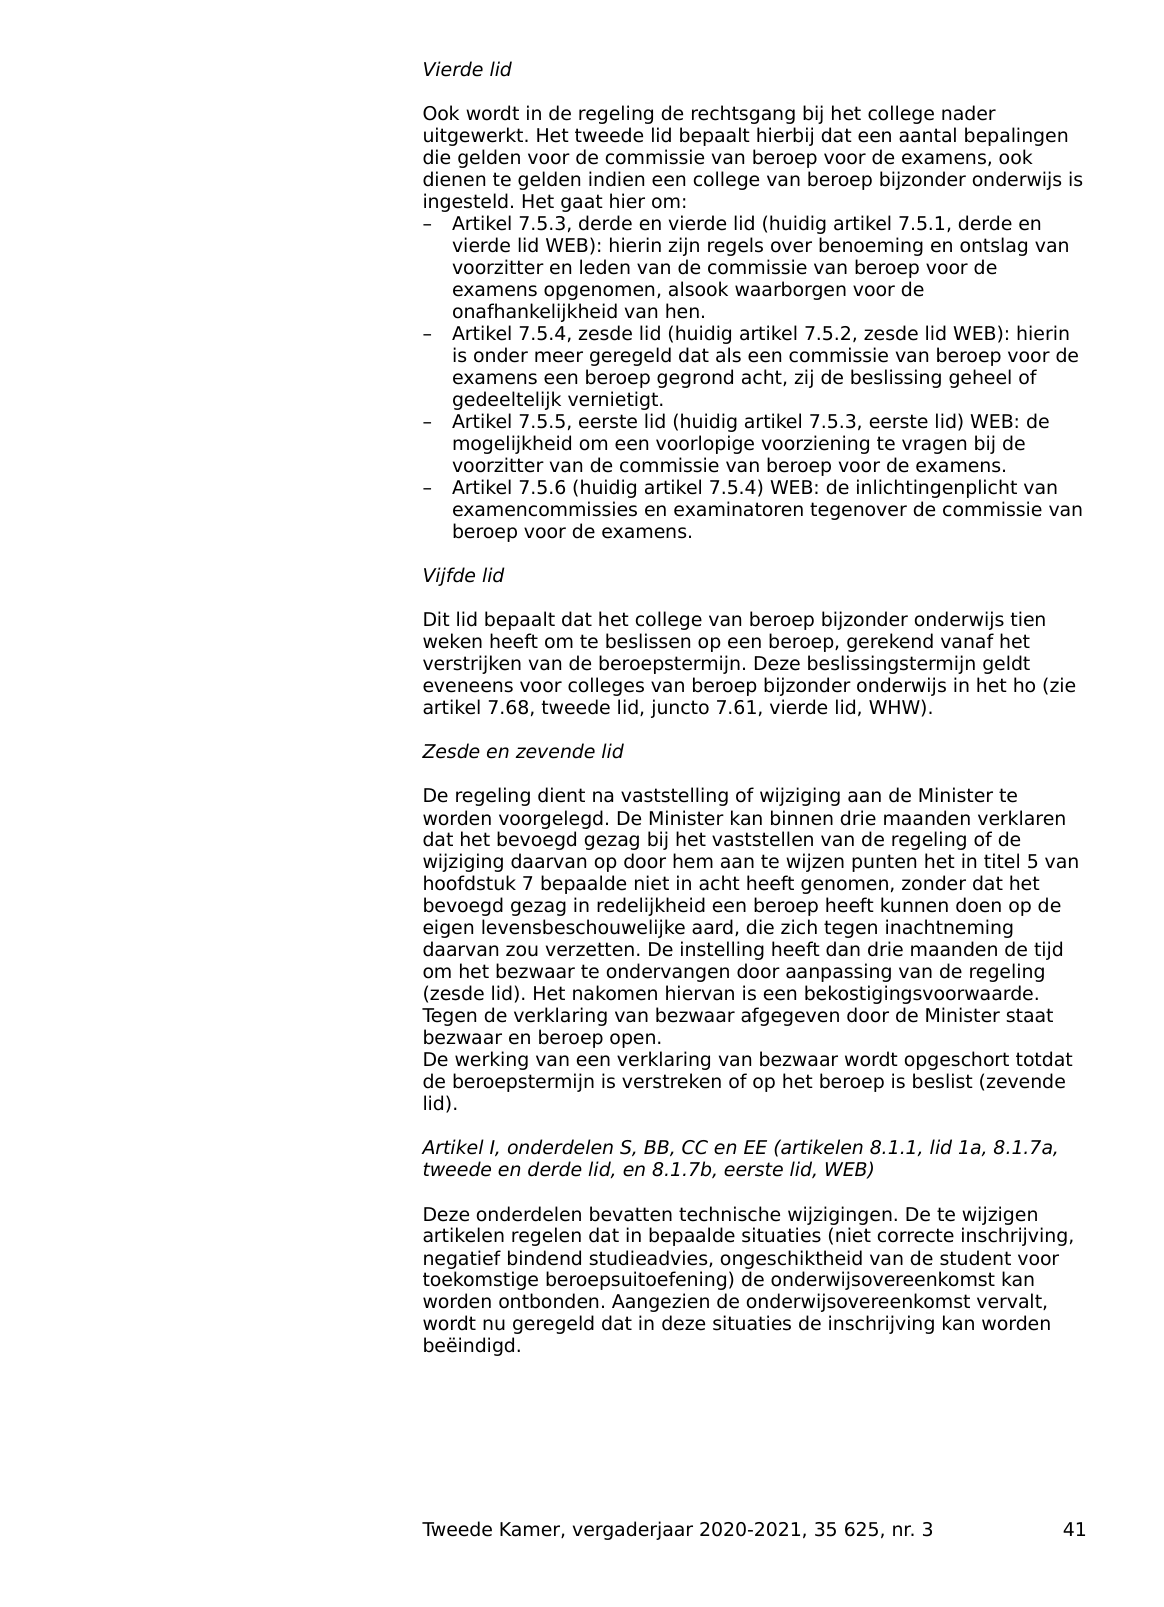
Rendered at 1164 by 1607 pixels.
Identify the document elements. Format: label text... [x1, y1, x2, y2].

text – Artikel 7.5.4, zesde lid (huidig artikel 7.5.2, zesde lid WEB): hierin is onder meer geregeld dat als een commissie van beroep voor de examens een beroep gegrond acht, zij de beslissing geheel of gedeeltelijk vernietigt. [422, 323, 1087, 411]
text – Artikel 7.5.6 (huidig artikel 7.5.4) WEB: de inlichtingenplicht van examencommissies en examinatoren tegenover de commissie van beroep voor de examens. [422, 477, 1087, 543]
text De regeling dient na vaststelling of wijziging aan de Minister te worden voorgelegd. De Minister kan binnen drie maanden verklaren dat het bevoegd gezag bij het vaststellen van de regeling of de wijziging daarvan op door hem aan te wijzen punten het in titel 5 van hoofdstuk 7 bepaalde niet in acht heeft genomen, zonder dat het bevoegd gezag in redelijkheid een beroep heeft kunnen doen op de eigen levensbeschouwelijke aard, die zich tegen inachtneming daarvan zou verzetten. De instelling heeft dan drie maanden de tijd om het bezwaar te ondervangen door aanpassing van de regeling (zesde lid). Het nakomen hiervan is een bekostigingsvoorwaarde. Tegen de verklaring van bezwaar afgegeven door de Minister staat bezwaar en beroep open. [422, 785, 1087, 1049]
subtitle Zesde en zevende lid [422, 741, 1087, 763]
subtitle Vijfde lid [422, 565, 1087, 587]
text – Artikel 7.5.3, derde en vierde lid (huidig artikel 7.5.1, derde en vierde lid WEB): hierin zijn regels over benoeming en ontslag van voorzitter en leden van de commissie van beroep voor de examens opgenomen, alsook waarborgen voor de onafhankelijkheid van hen. [422, 213, 1087, 323]
text Ook wordt in de regeling de rechtsgang bij het college nader uitgewerkt. Het tweede lid bepaalt hierbij dat een aantal bepalingen die gelden voor de commissie van beroep voor de examens, ook dienen te gelden indien een college van beroep bijzonder onderwijs is ingesteld. Het gaat hier om: [422, 103, 1087, 213]
text De werking van een verklaring van bezwaar wordt opgeschort totdat de beroepstermijn is verstreken of op het beroep is beslist (zevende lid). [422, 1049, 1087, 1115]
subtitle Vierde lid [422, 59, 1087, 81]
subtitle Artikel I, onderdelen S, BB, CC en EE (artikelen 8.1.1, lid 1a, 8.1.7a, tweede en derde lid, en 8.1.7b, eerste lid, WEB) [422, 1137, 1087, 1181]
text Deze onderdelen bevatten technische wijzigingen. De te wijzigen artikelen regelen dat in bepaalde situaties (niet correcte inschrijving, negatief bindend studieadvies, ongeschiktheid van de student voor toekomstige beroepsuitoefening) de onderwijsovereenkomst kan worden ontbonden. Aangezien de onderwijsovereenkomst vervalt, wordt nu geregeld dat in deze situaties de inschrijving kan worden beëindigd. [422, 1203, 1087, 1357]
text Dit lid bepaalt dat het college van beroep bijzonder onderwijs tien weken heeft om te beslissen op een beroep, gerekend vanaf het verstrijken van de beroepstermijn. Deze beslissingstermijn geldt eveneens voor colleges van beroep bijzonder onderwijs in het ho (zie artikel 7.68, tweede lid, juncto 7.61, vierde lid, WHW). [422, 609, 1087, 719]
text – Artikel 7.5.5, eerste lid (huidig artikel 7.5.3, eerste lid) WEB: de mogelijkheid om een voorlopige voorziening te vragen bij de voorzitter van de commissie van beroep voor de examens. [422, 411, 1087, 477]
